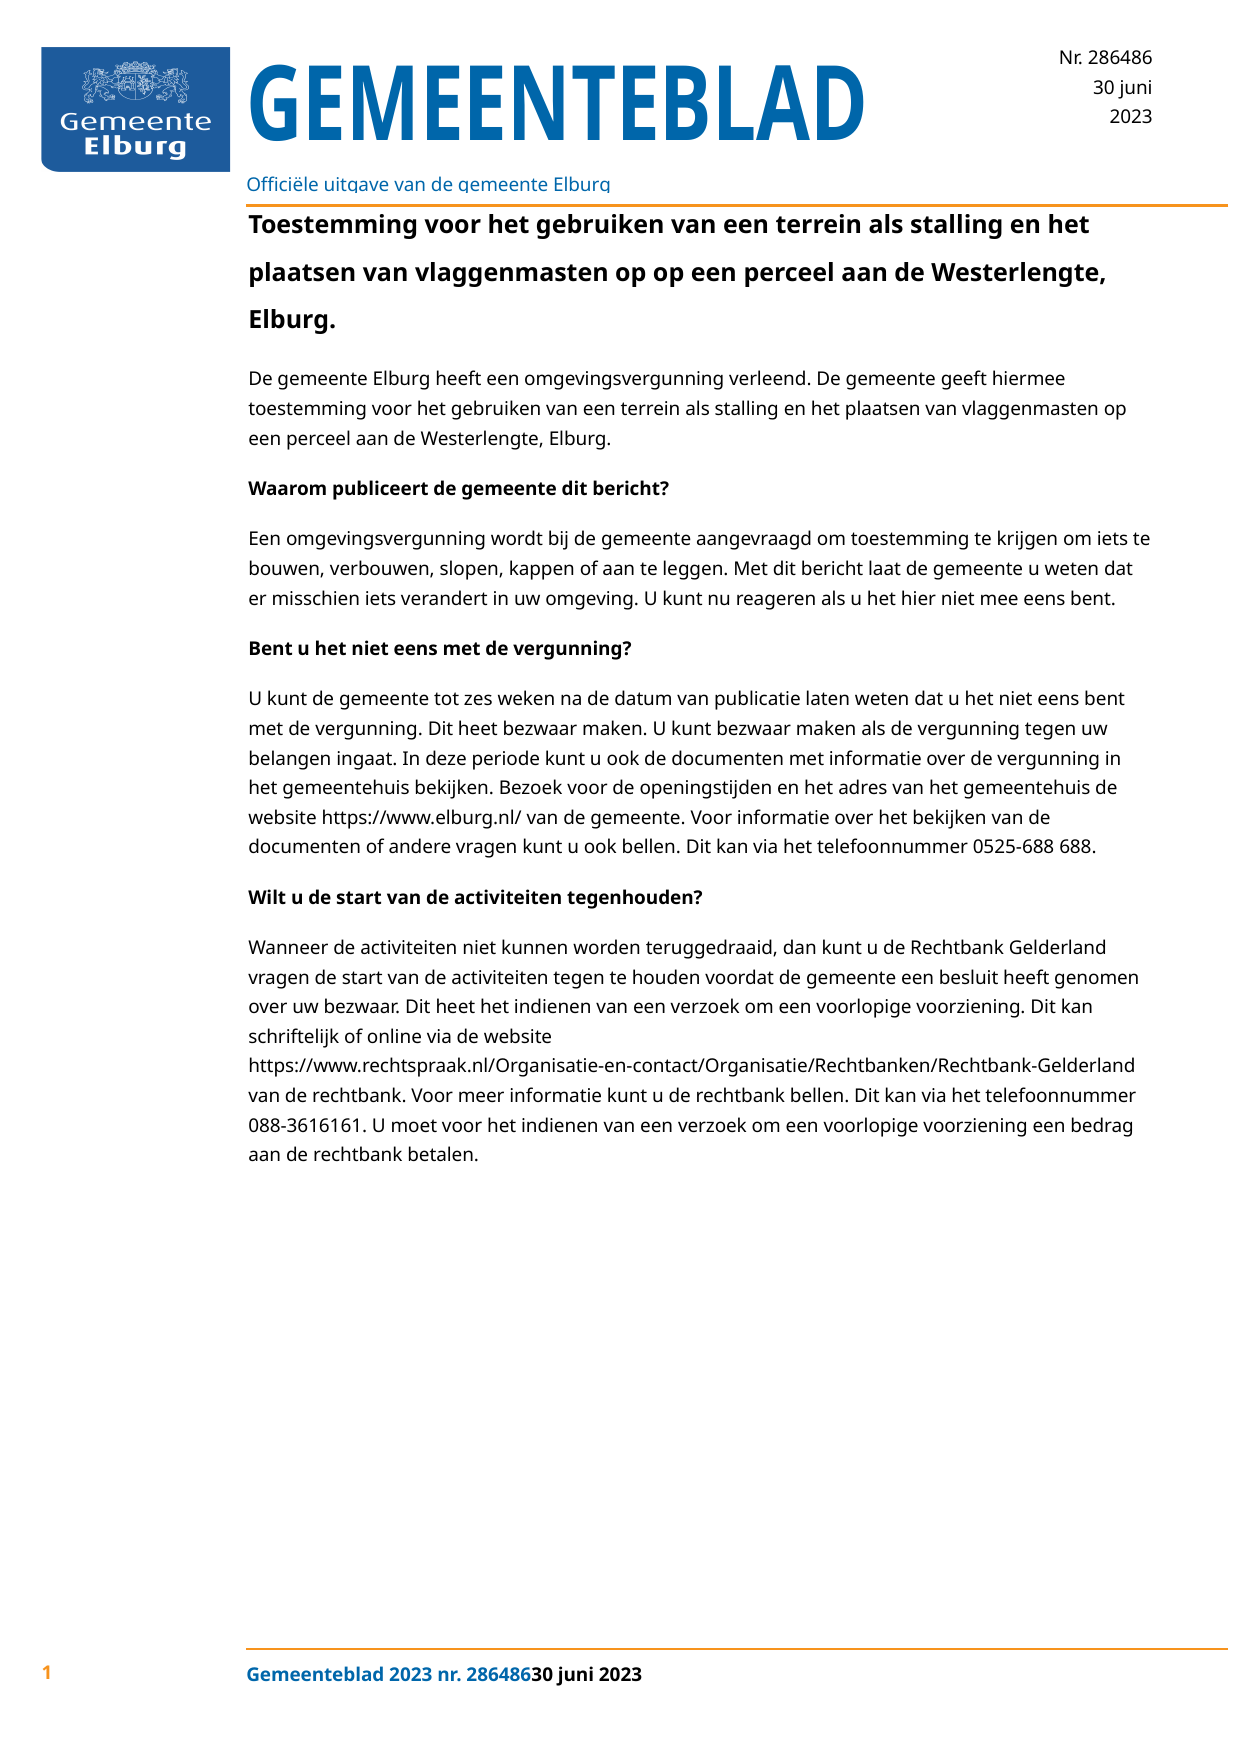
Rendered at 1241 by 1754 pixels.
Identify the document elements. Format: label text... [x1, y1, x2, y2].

picture [41, 47, 231, 172]
text Waarom publiceert de gemeente dit bericht? [248, 475, 1152, 501]
text U kunt de gemeente tot zes weken na de datum van publicatie laten weten dat u het niet eens bent met de vergunning. Dit heet bezwaar maken. U kunt bezwaar maken als de vergunning tegen uw belangen ingaat. In deze periode kunt u ook de documenten met informatie over de vergunning in het gemeentehuis bekijken. Bezoek voor de openingstijden en het adres van het gemeentehuis de website https://www.elburg.nl/ van de gemeente. Voor informatie over het bekijken van de documenten of andere vragen kunt u ook bellen. Dit kan via het telefoonnummer 0525-688 688. [248, 686, 1152, 859]
text Wanneer de activiteiten niet kunnen worden teruggedraaid, dan kunt u de Rechtbank Gelderland vragen de start van de activiteiten tegen te houden voordat de gemeente een besluit heeft genomen over uw bezwaar. Dit heet het indienen van een verzoek om een voorlopige voorziening. Dit kan schriftelijk of online via de website https://www.rechtspraak.nl/Organisatie-en-contact/Organisatie/Rechtbanken/Rechtbank-Gelderland van de rechtbank. Voor meer informatie kunt u de rechtbank bellen. Dit kan via het telefoonnummer 088-3616161. U moet voor het indienen van een verzoek om een voorlopige voorziening een bedrag aan de rechtbank betalen. [248, 934, 1152, 1167]
text Wilt u de start van de activiteiten tegenhouden? [248, 884, 1152, 909]
text Toestemming voor het gebruiken van een terrein als stalling en het plaatsen van vlaggenmasten op op een perceel aan de Westerlengte, Elburg. [248, 207, 1152, 336]
text Een omgevingsvergunning wordt bij de gemeente aangevraagd om toestemming te krijgen om iets te bouwen, verbouwen, slopen, kappen of aan te leggen. Met dit bericht laat de gemeente u weten dat er misschien iets verandert in uw omgeving. U kunt nu reageren als u het hier niet mee eens bent. [248, 526, 1152, 610]
text De gemeente Elburg heeft een omgevingsvergunning verleend. De gemeente geeft hiermee toestemming voor het gebruiken van een terrein als stalling en het plaatsen van vlaggenmasten op een perceel aan de Westerlengte, Elburg. [248, 366, 1152, 450]
text Bent u het niet eens met de vergunning? [248, 635, 1152, 661]
